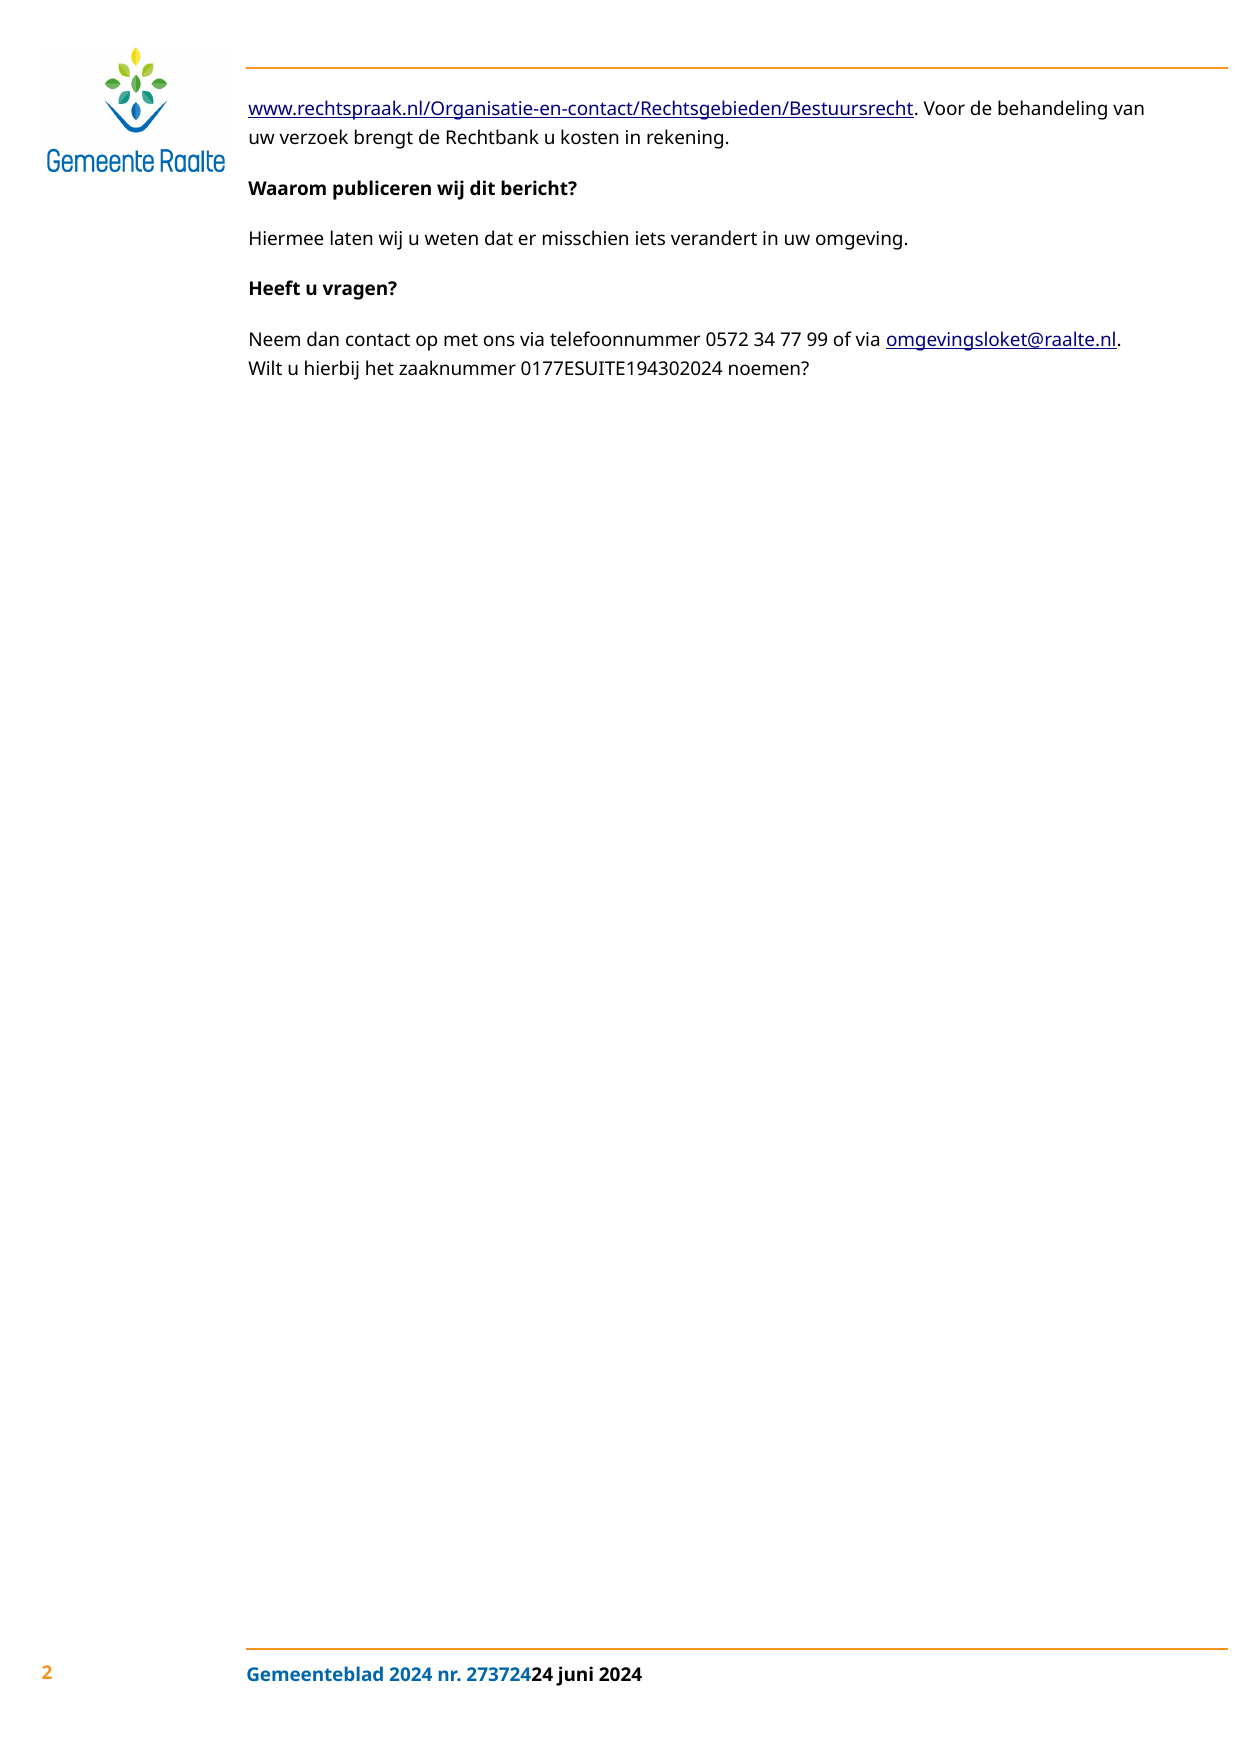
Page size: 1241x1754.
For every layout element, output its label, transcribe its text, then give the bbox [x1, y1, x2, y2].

text Neem dan contact op met ons via telefoonnummer 0572 34 77 99 of via omgevingsloket@raalte.nl. Wilt u hierbij het zaaknummer 0177ESUITE194302024 noemen? [248, 326, 1152, 381]
text Waarom publiceren wij dit bericht? [248, 175, 1152, 201]
picture [41, 47, 231, 172]
text Heeft u vragen? [248, 276, 1152, 301]
text Hiermee laten wij u weten dat er misschien iets verandert in uw omgeving. [248, 225, 1152, 251]
text www.rechtspraak.nl/Organisatie-en-contact/Rechtsgebieden/Bestuursrecht. Voor de behandeling van uw verzoek brengt de Rechtbank u kosten in rekening. [248, 95, 1152, 150]
